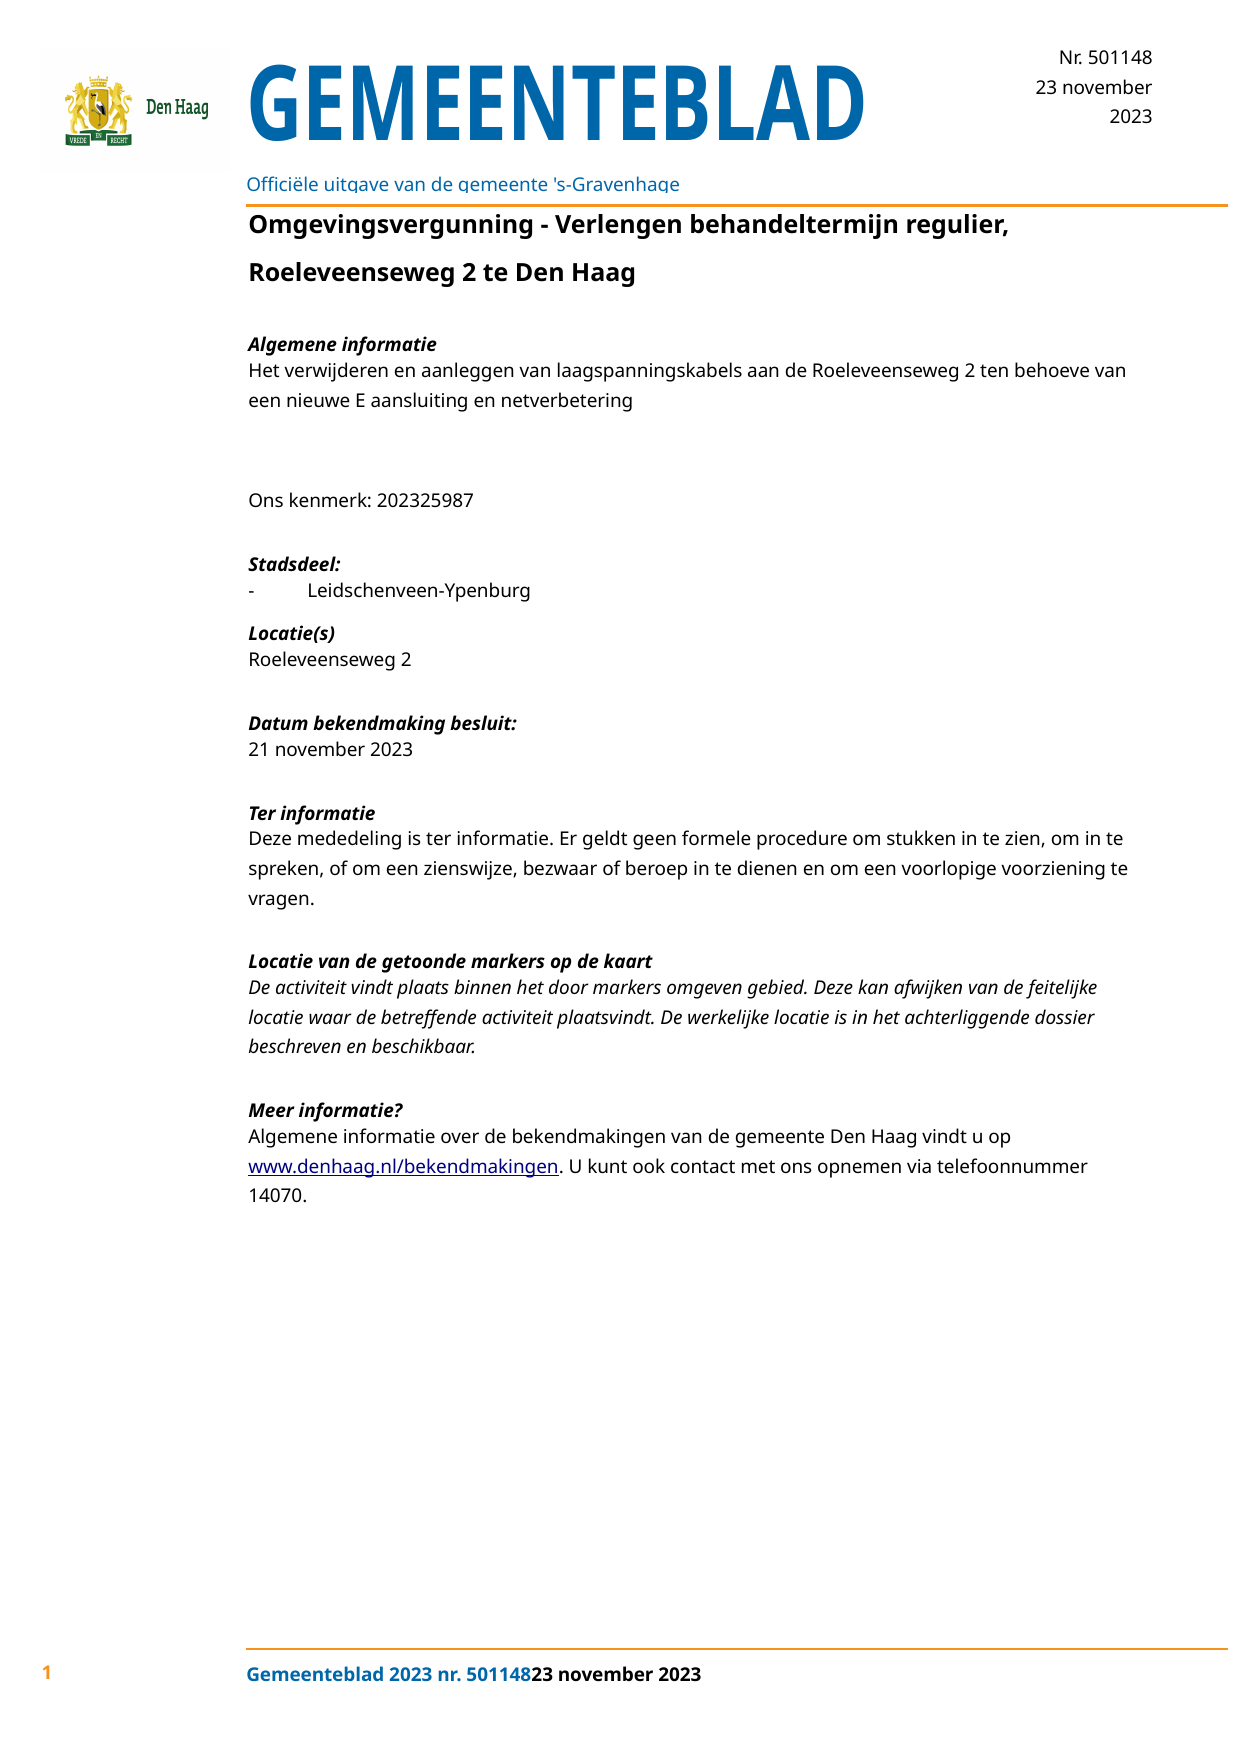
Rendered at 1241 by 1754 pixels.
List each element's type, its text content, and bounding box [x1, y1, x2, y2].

text De activiteit vindt plaats binnen het door markers omgeven gebied. Deze kan afwijken van de feitelijke locatie waar de betreffende activiteit plaatsvindt. De werkelijke locatie is in het achterliggende dossier beschreven en beschikbaar. [248, 974, 1152, 1059]
text Locatie van de getoonde markers op de kaart [248, 949, 1152, 974]
list Leidschenveen-Ypenburg [248, 577, 1152, 603]
text Algemene informatie [248, 331, 1152, 357]
text 21 november 2023 [248, 736, 1152, 762]
text Roeleveenseweg 2 [248, 646, 1152, 672]
text Datum bekendmaking besluit: [248, 710, 1152, 736]
text Het verwijderen en aanleggen van laagspanningskabels aan de Roeleveenseweg 2 ten behoeve van een nieuwe E aansluiting en netverbetering [248, 357, 1152, 412]
text Locatie(s) [248, 620, 1152, 646]
text Algemene informatie over de bekendmakingen van de gemeente Den Haag vindt u op www.denhaag.nl/bekendmakingen. U kunt ook contact met ons opnemen via telefoonnummer 14070. [248, 1123, 1152, 1208]
text Stadsdeel: [248, 552, 1152, 577]
picture [41, 47, 231, 172]
text Ter informatie [248, 800, 1152, 826]
text Omgevingsvergunning - Verlengen behandeltermijn regulier, Roeleveenseweg 2 te Den Haag [248, 207, 1152, 288]
text Deze mededeling is ter informatie. Er geldt geen formele procedure om stukken in te zien, om in te spreken, of om een zienswijze, bezwaar of beroep in te dienen en om een voorlopige voorziening te vragen. [248, 826, 1152, 910]
text Meer informatie? [248, 1097, 1152, 1123]
text Ons kenmerk: 202325987 [248, 488, 1152, 513]
